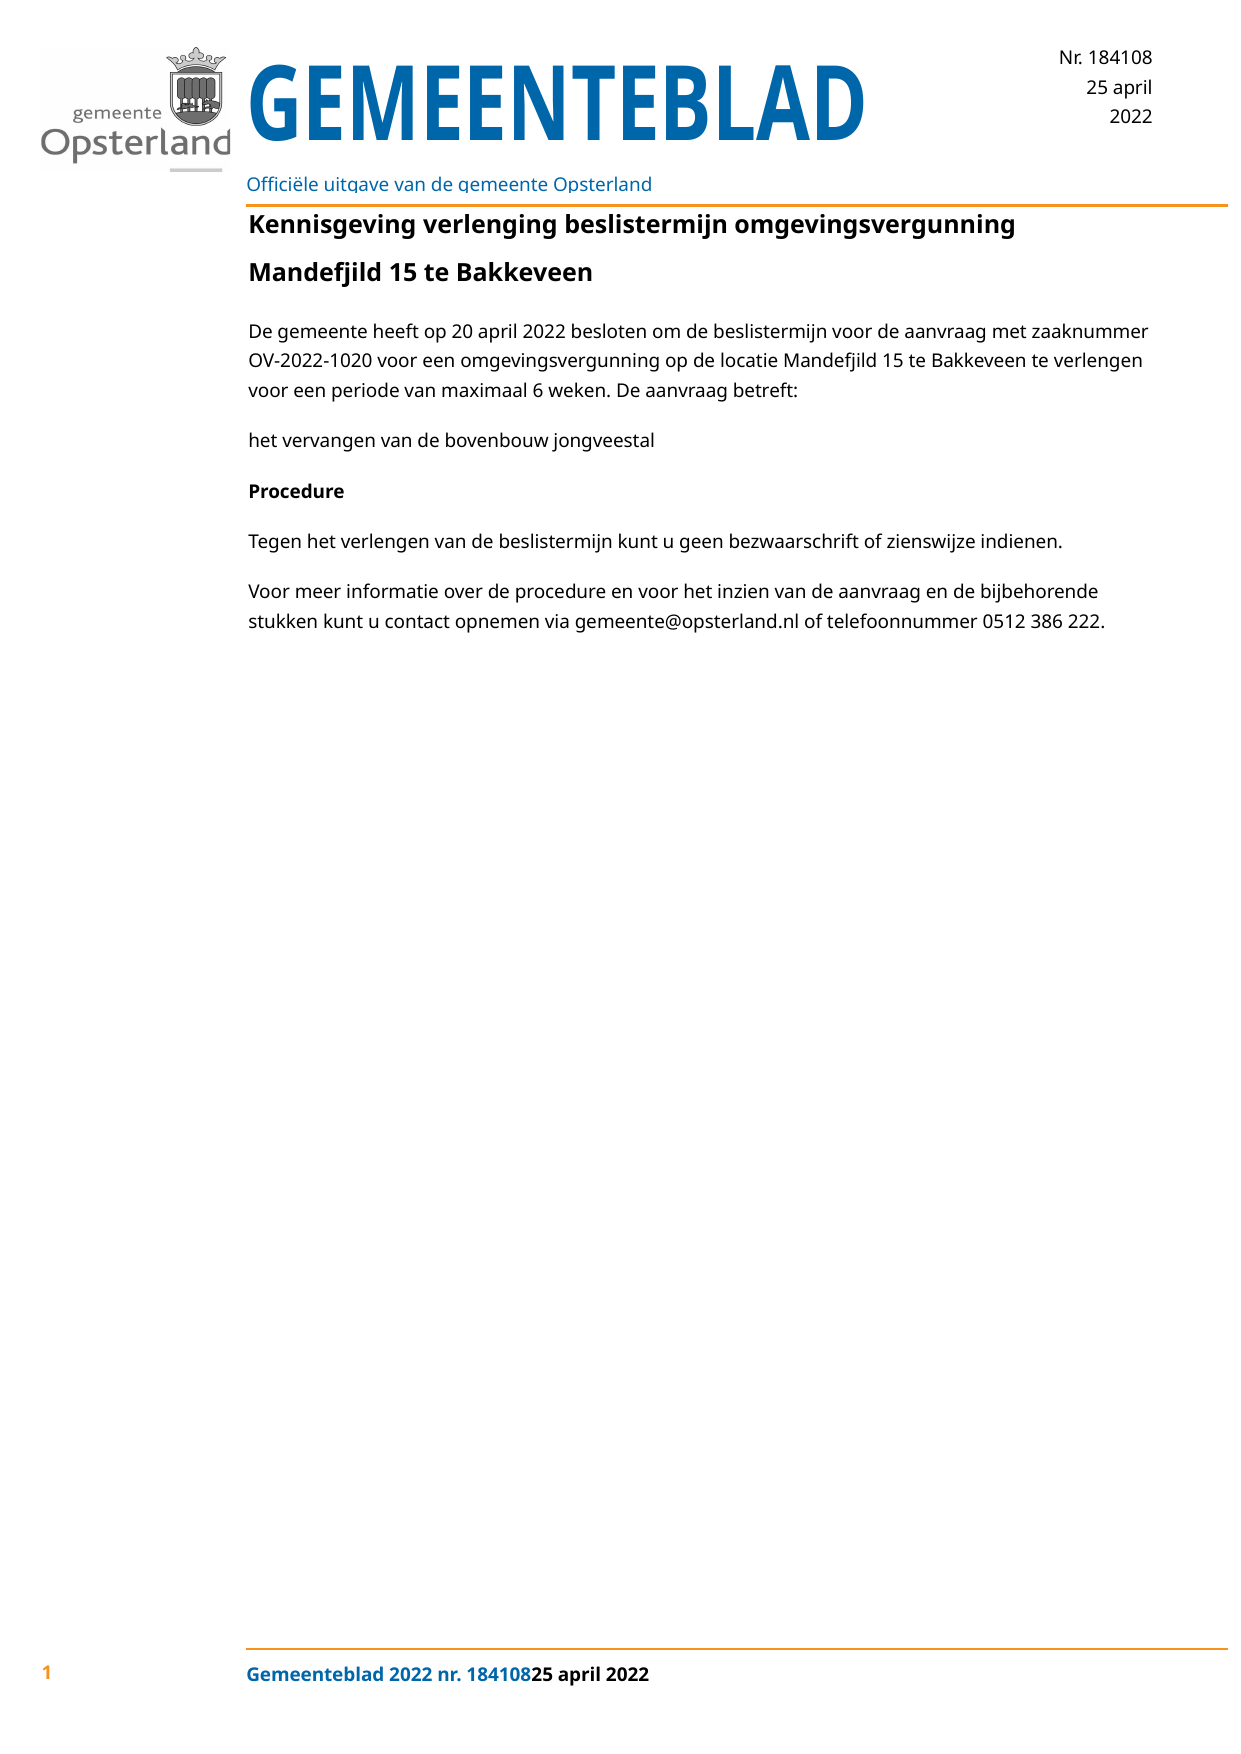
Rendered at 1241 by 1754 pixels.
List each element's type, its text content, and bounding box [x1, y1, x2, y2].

text het vervangen van de bovenbouw jongveestal [248, 427, 1152, 453]
text Tegen het verlengen van de beslistermijn kunt u geen bezwaarschrift of zienswijze indienen. [248, 528, 1152, 554]
picture [41, 47, 231, 172]
text Kennisgeving verlenging beslistermijn omgevingsvergunning Mandefjild 15 te Bakkeveen [248, 207, 1152, 288]
text Voor meer informatie over de procedure en voor het inzien van de aanvraag en de bijbehorende stukken kunt u contact opnemen via gemeente@opsterland.nl of telefoonnummer 0512 386 222. [248, 579, 1152, 634]
text Procedure [248, 478, 1152, 504]
text De gemeente heeft op 20 april 2022 besloten om de beslistermijn voor de aanvraag met zaaknummer OV-2022-1020 voor een omgevingsvergunning op de locatie Mandefjild 15 te Bakkeveen te verlengen voor een periode van maximaal 6 weken. De aanvraag betreft: [248, 318, 1152, 403]
